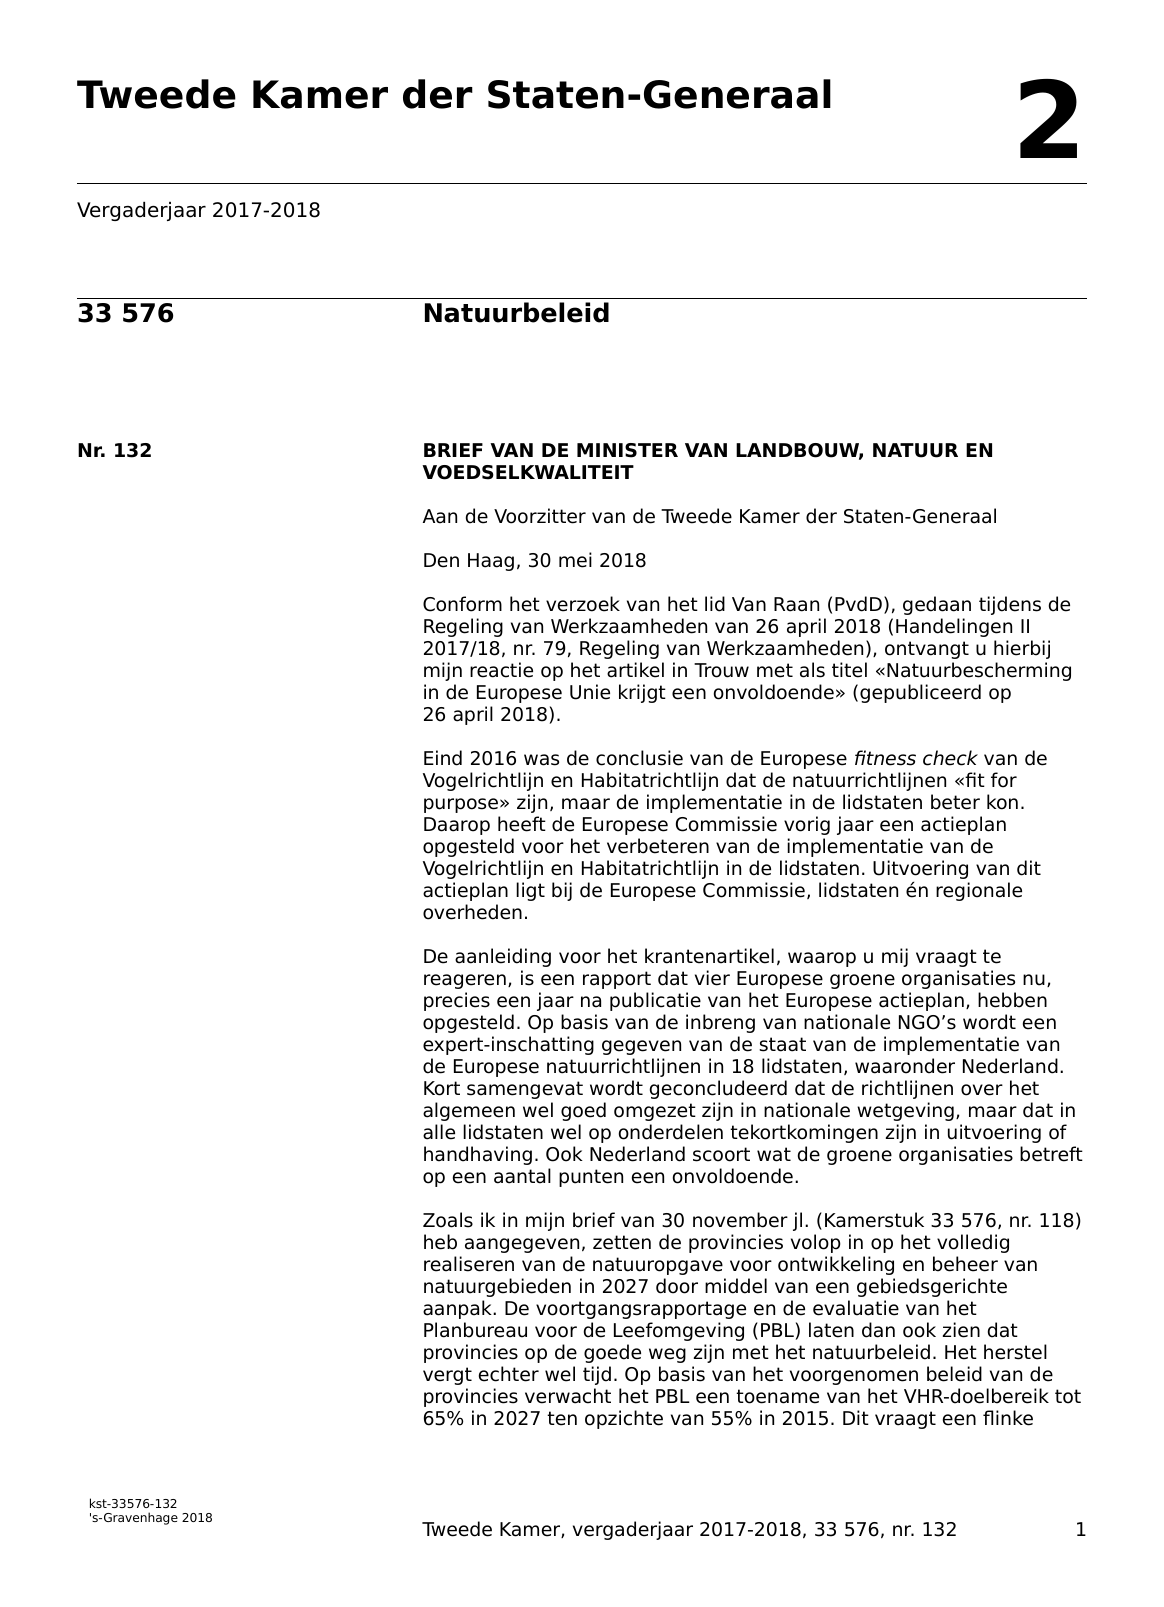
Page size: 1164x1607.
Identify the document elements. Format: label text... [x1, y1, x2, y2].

table_cell Vergaderjaar 2017-2018 [77, 184, 1087, 298]
text Conform het verzoek van het lid Van Raan (PvdD), gedaan tijdens de Regeling van Werkzaamheden van 26 april 2018 (Handelingen II 2017/18, nr. 79, Regeling van Werkzaamheden), ontvangt u hierbij mijn reactie op het artikel in Trouw met als titel «Natuurbescherming in de Europese Unie krijgt een onvoldoende» (gepubliceerd op 26 april 2018). [422, 594, 1087, 726]
table_header 2 [886, 59, 1087, 183]
text Eind 2016 was de conclusie van de Europese fitness check van de Vogelrichtlijn en Habitatrichtlijn dat de natuurrichtlijnen «fit for purpose» zijn, maar de implementatie in de lidstaten beter kon. Daarop heeft de Europese Commissie vorig jaar een actieplan opgesteld voor het verbeteren van de implementatie van de Vogelrichtlijn en Habitatrichtlijn in de lidstaten. Uitvoering van dit actieplan ligt bij de Europese Commissie, lidstaten én regionale overheden. [422, 748, 1087, 924]
text kst-33576-132 [88, 1497, 323, 1511]
text Den Haag, 30 mei 2018 [422, 550, 1087, 572]
text Aan de Voorzitter van de Tweede Kamer der Staten-Generaal [422, 506, 1087, 528]
text Zoals ik in mijn brief van 30 november jl. (Kamerstuk 33 576, nr. 118) heb aangegeven, zetten de provincies volop in op het volledig realiseren van de natuuropgave voor ontwikkeling en beheer van natuurgebieden in 2027 door middel van een gebiedsgerichte aanpak. De voortgangsrapportage en de evaluatie van het Planbureau voor de Leefomgeving (PBL) laten dan ook zien dat provincies op de goede weg zijn met het natuurbeleid. Het herstel vergt echter wel tijd. Op basis van het voorgenomen beleid van de provincies verwacht het PBL een toename van het VHR-doelbereik tot 65% in 2027 ten opzichte van 55% in 2015. Dit vraagt een flinke [422, 1210, 1087, 1430]
subtitle 33 576 Natuurbeleid [77, 299, 1087, 329]
subtitle Nr. 132 BRIEF VAN DE MINISTER VAN LANDBOUW, NATUUR EN VOEDSELKWALITEIT [77, 440, 1087, 484]
table_header Tweede Kamer der Staten-Generaal [77, 59, 886, 183]
text De aanleiding voor het krantenartikel, waarop u mij vraagt te reageren, is een rapport dat vier Europese groene organisaties nu, precies een jaar na publicatie van het Europese actieplan, hebben opgesteld. Op basis van de inbreng van nationale NGO’s wordt een expert-inschatting gegeven van de staat van de implementatie van de Europese natuurrichtlijnen in 18 lidstaten, waaronder Nederland. Kort samengevat wordt geconcludeerd dat de richtlijnen over het algemeen wel goed omgezet zijn in nationale wetgeving, maar dat in alle lidstaten wel op onderdelen tekortkomingen zijn in uitvoering of handhaving. Ook Nederland scoort wat de groene organisaties betreft op een aantal punten een onvoldoende. [422, 946, 1087, 1188]
text 's-Gravenhage 2018 [88, 1511, 323, 1525]
